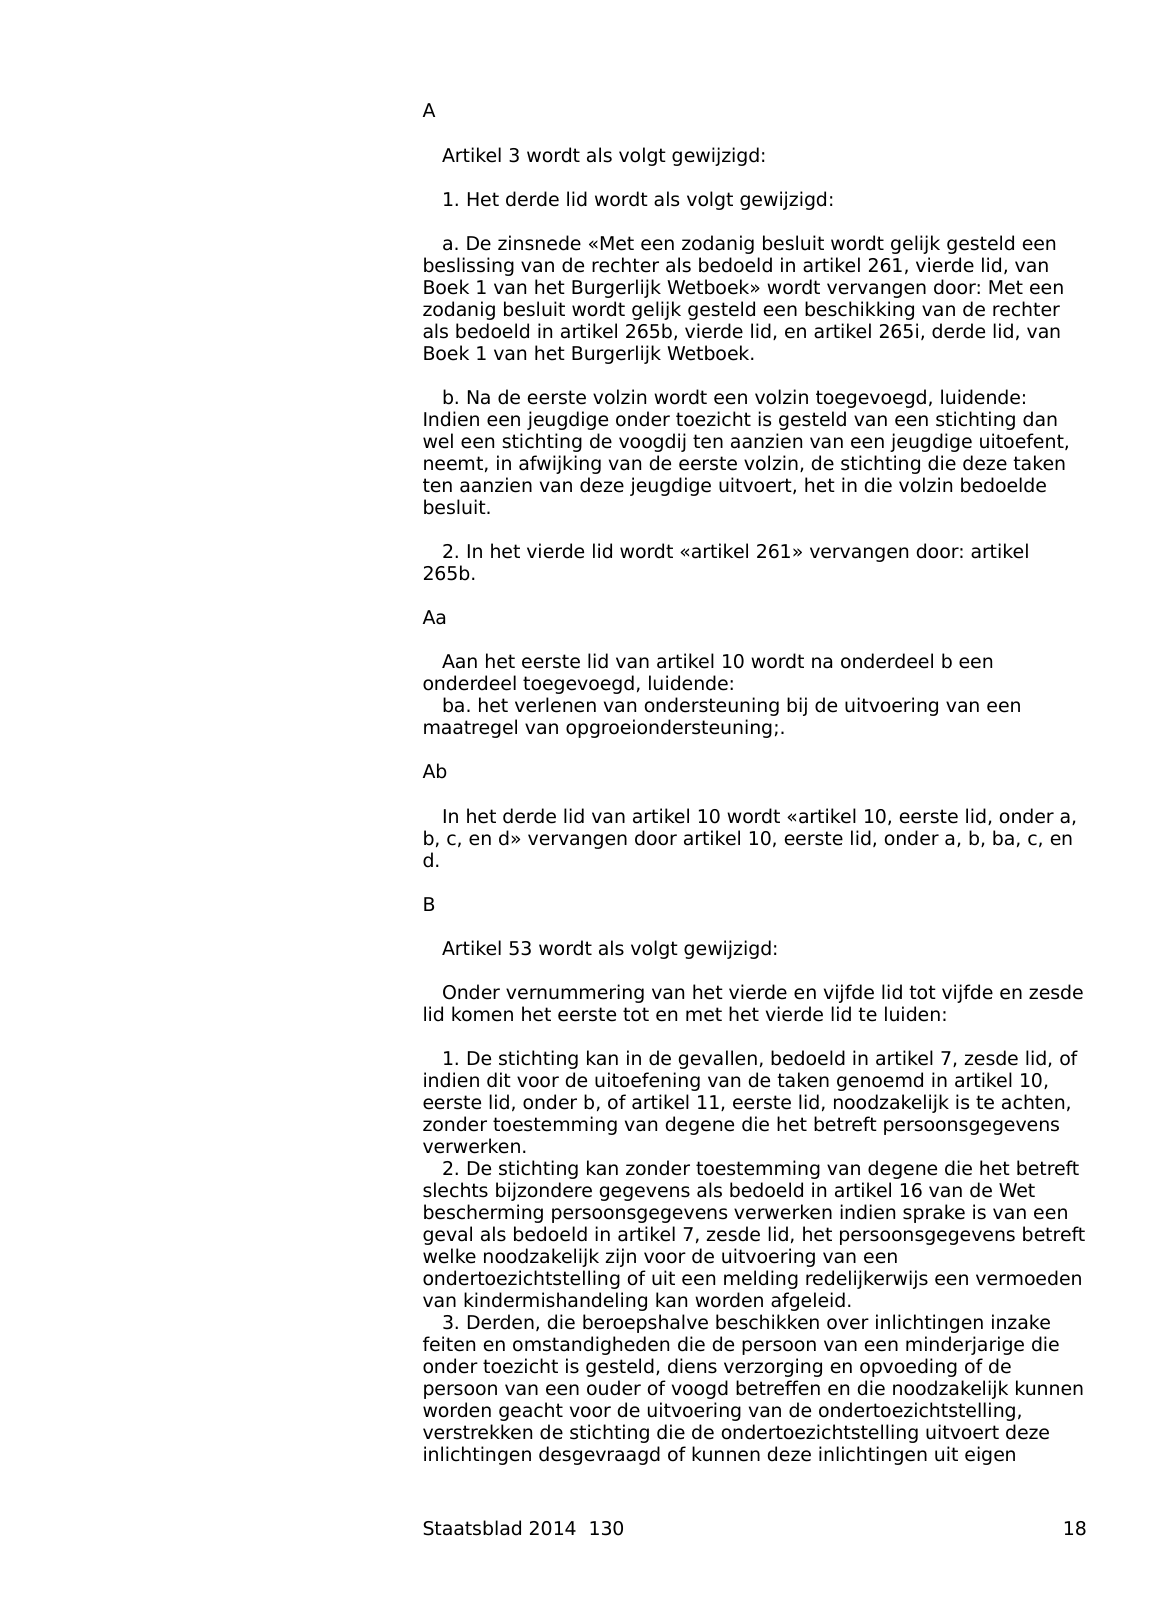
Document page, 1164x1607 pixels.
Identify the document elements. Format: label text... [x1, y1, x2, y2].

text 2. In het vierde lid wordt «artikel 261» vervangen door: artikel 265b. [422, 541, 1087, 585]
text b. Na de eerste volzin wordt een volzin toegevoegd, luidende: Indien een jeugdige onder toezicht is gesteld van een stichting dan wel een stichting de voogdij ten aanzien van een jeugdige uitoefent, neemt, in afwijking van de eerste volzin, de stichting die deze taken ten aanzien van deze jeugdige uitvoert, het in die volzin bedoelde besluit. [422, 387, 1087, 519]
text Aan het eerste lid van artikel 10 wordt na onderdeel b een onderdeel toegevoegd, luidende: [422, 651, 1087, 695]
text Ab [422, 761, 1087, 783]
text a. De zinsnede «Met een zodanig besluit wordt gelijk gesteld een beslissing van de rechter als bedoeld in artikel 261, vierde lid, van Boek 1 van het Burgerlijk Wetboek» wordt vervangen door: Met een zodanig besluit wordt gelijk gesteld een beschikking van de rechter als bedoeld in artikel 265b, vierde lid, en artikel 265i, derde lid, van Boek 1 van het Burgerlijk Wetboek. [422, 233, 1087, 365]
text Artikel 3 wordt als volgt gewijzigd: [422, 144, 1087, 167]
text A [422, 100, 1087, 122]
text ba. het verlenen van ondersteuning bij de uitvoering van een maatregel van opgroeiondersteuning;. [422, 695, 1087, 739]
text B [422, 894, 1087, 916]
text Onder vernummering van het vierde en vijfde lid tot vijfde en zesde lid komen het eerste tot en met het vierde lid te luiden: [422, 982, 1087, 1026]
text 3. Derden, die beroepshalve beschikken over inlichtingen inzake feiten en omstandigheden die de persoon van een minderjarige die onder toezicht is gesteld, diens verzorging en opvoeding of de persoon van een ouder of voogd betreffen en die noodzakelijk kunnen worden geacht voor de uitvoering van de ondertoezichtstelling, verstrekken de stichting die de ondertoezichtstelling uitvoert deze inlichtingen desgevraagd of kunnen deze inlichtingen uit eigen [422, 1312, 1087, 1466]
text 1. Het derde lid wordt als volgt gewijzigd: [422, 189, 1087, 211]
text Aa [422, 607, 1087, 629]
text 1. De stichting kan in de gevallen, bedoeld in artikel 7, zesde lid, of indien dit voor de uitoefening van de taken genoemd in artikel 10, eerste lid, onder b, of artikel 11, eerste lid, noodzakelijk is te achten, zonder toestemming van degene die het betreft persoonsgegevens verwerken. [422, 1048, 1087, 1158]
text In het derde lid van artikel 10 wordt «artikel 10, eerste lid, onder a, b, c, en d» vervangen door artikel 10, eerste lid, onder a, b, ba, c, en d. [422, 806, 1087, 872]
text 2. De stichting kan zonder toestemming van degene die het betreft slechts bijzondere gegevens als bedoeld in artikel 16 van de Wet bescherming persoonsgegevens verwerken indien sprake is van een geval als bedoeld in artikel 7, zesde lid, het persoonsgegevens betreft welke noodzakelijk zijn voor de uitvoering van een ondertoezichtstelling of uit een melding redelijkerwijs een vermoeden van kindermishandeling kan worden afgeleid. [422, 1158, 1087, 1312]
text Artikel 53 wordt als volgt gewijzigd: [422, 938, 1087, 960]
